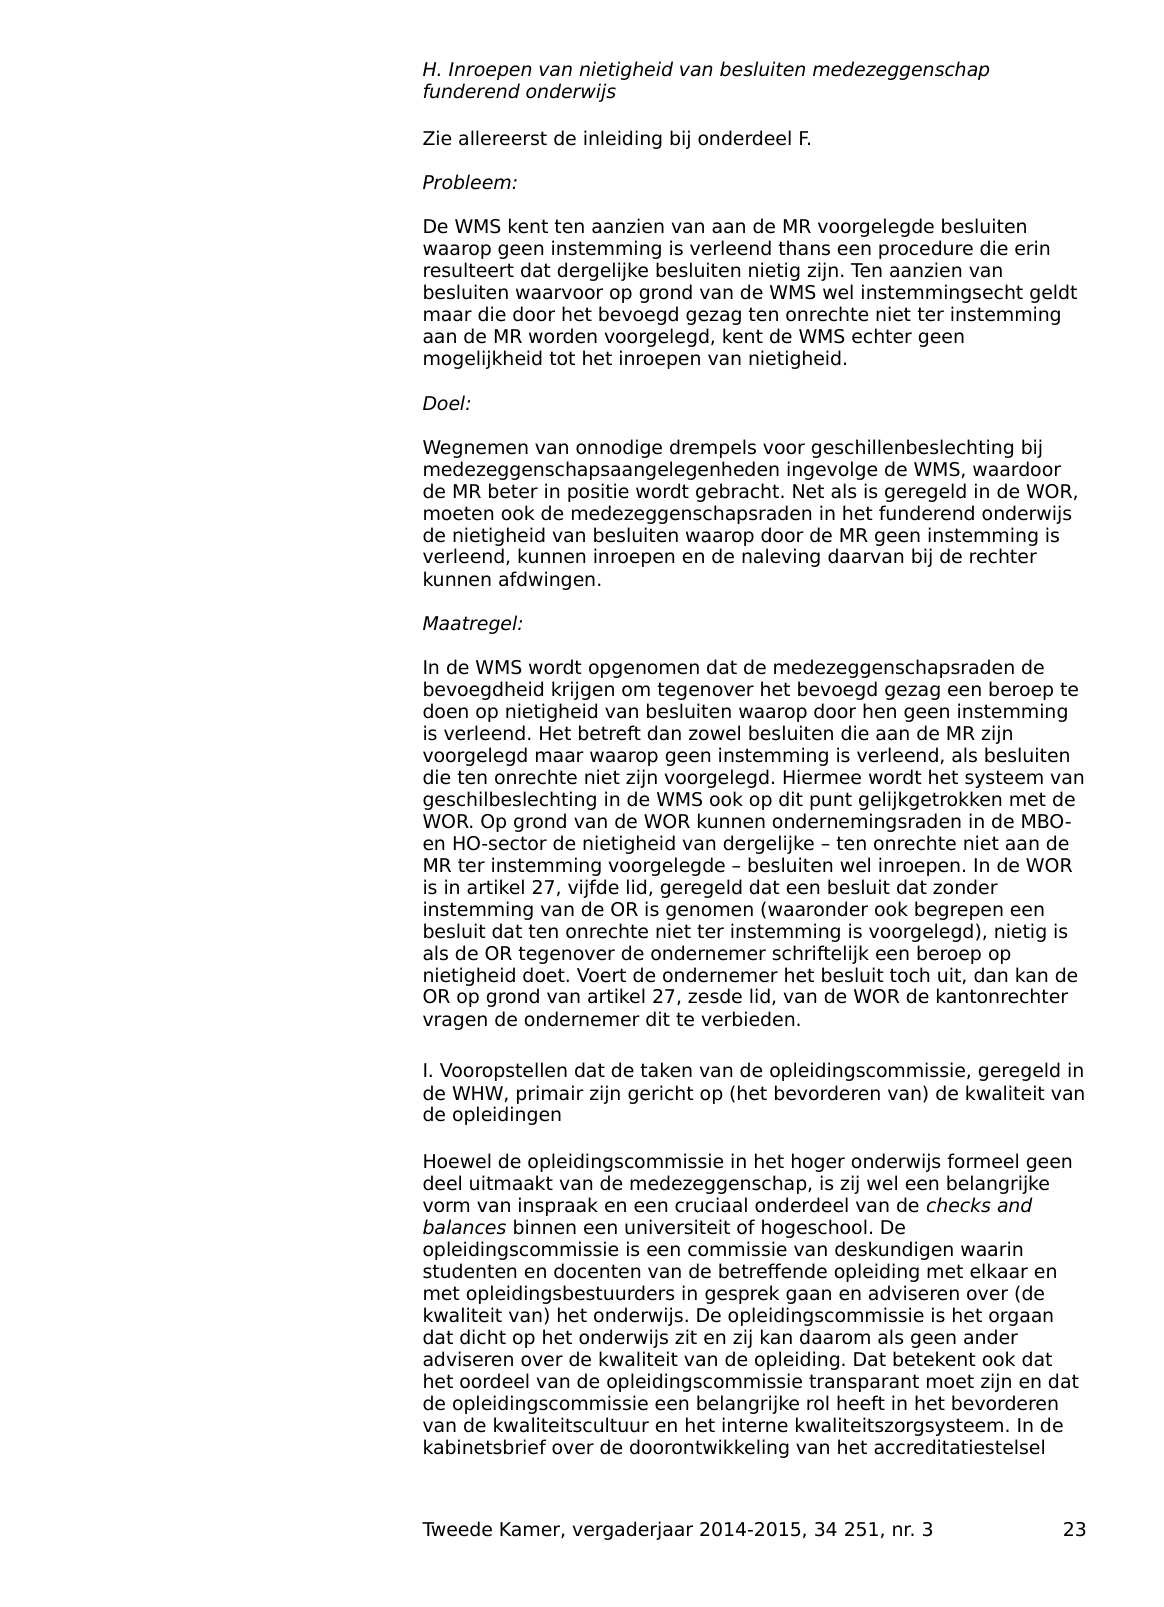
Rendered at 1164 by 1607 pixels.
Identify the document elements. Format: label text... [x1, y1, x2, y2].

subtitle Doel: [422, 392, 1087, 414]
text In de WMS wordt opgenomen dat de medezeggenschapsraden de bevoegdheid krijgen om tegenover het bevoegd gezag een beroep te doen op nietigheid van besluiten waarop door hen geen instemming is verleend. Het betreft dan zowel besluiten die aan de MR zijn voorgelegd maar waarop geen instemming is verleend, als besluiten die ten onrechte niet zijn voorgelegd. Hiermee wordt het systeem van geschilbeslechting in de WMS ook op dit punt gelijkgetrokken met de WOR. Op grond van de WOR kunnen ondernemingsraden in de MBO- en HO-sector de nietigheid van dergelijke – ten onrechte niet aan de MR ter instemming voorgelegde – besluiten wel inroepen. In de WOR is in artikel 27, vijfde lid, geregeld dat een besluit dat zonder instemming van de OR is genomen (waaronder ook begrepen een besluit dat ten onrechte niet ter instemming is voorgelegd), nietig is als de OR tegenover de ondernemer schriftelijk een beroep op nietigheid doet. Voert de ondernemer het besluit toch uit, dan kan de OR op grond van artikel 27, zesde lid, van de WOR de kantonrechter vragen de ondernemer dit te verbieden. [422, 657, 1087, 1030]
subtitle I. Vooropstellen dat de taken van de opleidingscommissie, geregeld in de WHW, primair zijn gericht op (het bevorderen van) de kwaliteit van de opleidingen [422, 1060, 1087, 1126]
subtitle H. Inroepen van nietigheid van besluiten medezeggenschap funderend onderwijs [422, 59, 1087, 103]
text Wegnemen van onnodige drempels voor geschillenbeslechting bij medezeggenschapsaangelegenheden ingevolge de WMS, waardoor de MR beter in positie wordt gebracht. Net als is geregeld in de WOR, moeten ook de medezeggenschapsraden in het funderend onderwijs de nietigheid van besluiten waarop door de MR geen instemming is verleend, kunnen inroepen en de naleving daarvan bij de rechter kunnen afdwingen. [422, 437, 1087, 590]
subtitle Probleem: [422, 172, 1087, 194]
text Zie allereerst de inleiding bij onderdeel F. [422, 128, 1087, 150]
text Hoewel de opleidingscommissie in het hoger onderwijs formeel geen deel uitmaakt van de medezeggenschap, is zij wel een belangrijke vorm van inspraak en een cruciaal onderdeel van de checks and balances binnen een universiteit of hogeschool. De opleidingscommissie is een commissie van deskundigen waarin studenten en docenten van de betreffende opleiding met elkaar en met opleidingsbestuurders in gesprek gaan en adviseren over (de kwaliteit van) het onderwijs. De opleidingscommissie is het orgaan dat dicht op het onderwijs zit en zij kan daarom als geen ander adviseren over de kwaliteit van de opleiding. Dat betekent ook dat het oordeel van de opleidingscommissie transparant moet zijn en dat de opleidingscommissie een belangrijke rol heeft in het bevorderen van de kwaliteitscultuur en het interne kwaliteitszorgsysteem. In de kabinetsbrief over de doorontwikkeling van het accreditatiestelsel [422, 1151, 1087, 1459]
subtitle Maatregel: [422, 613, 1087, 634]
text De WMS kent ten aanzien van aan de MR voorgelegde besluiten waarop geen instemming is verleend thans een procedure die erin resulteert dat dergelijke besluiten nietig zijn. Ten aanzien van besluiten waarvoor op grond van de WMS wel instemmingsecht geldt maar die door het bevoegd gezag ten onrechte niet ter instemming aan de MR worden voorgelegd, kent de WMS echter geen mogelijkheid tot het inroepen van nietigheid. [422, 216, 1087, 370]
